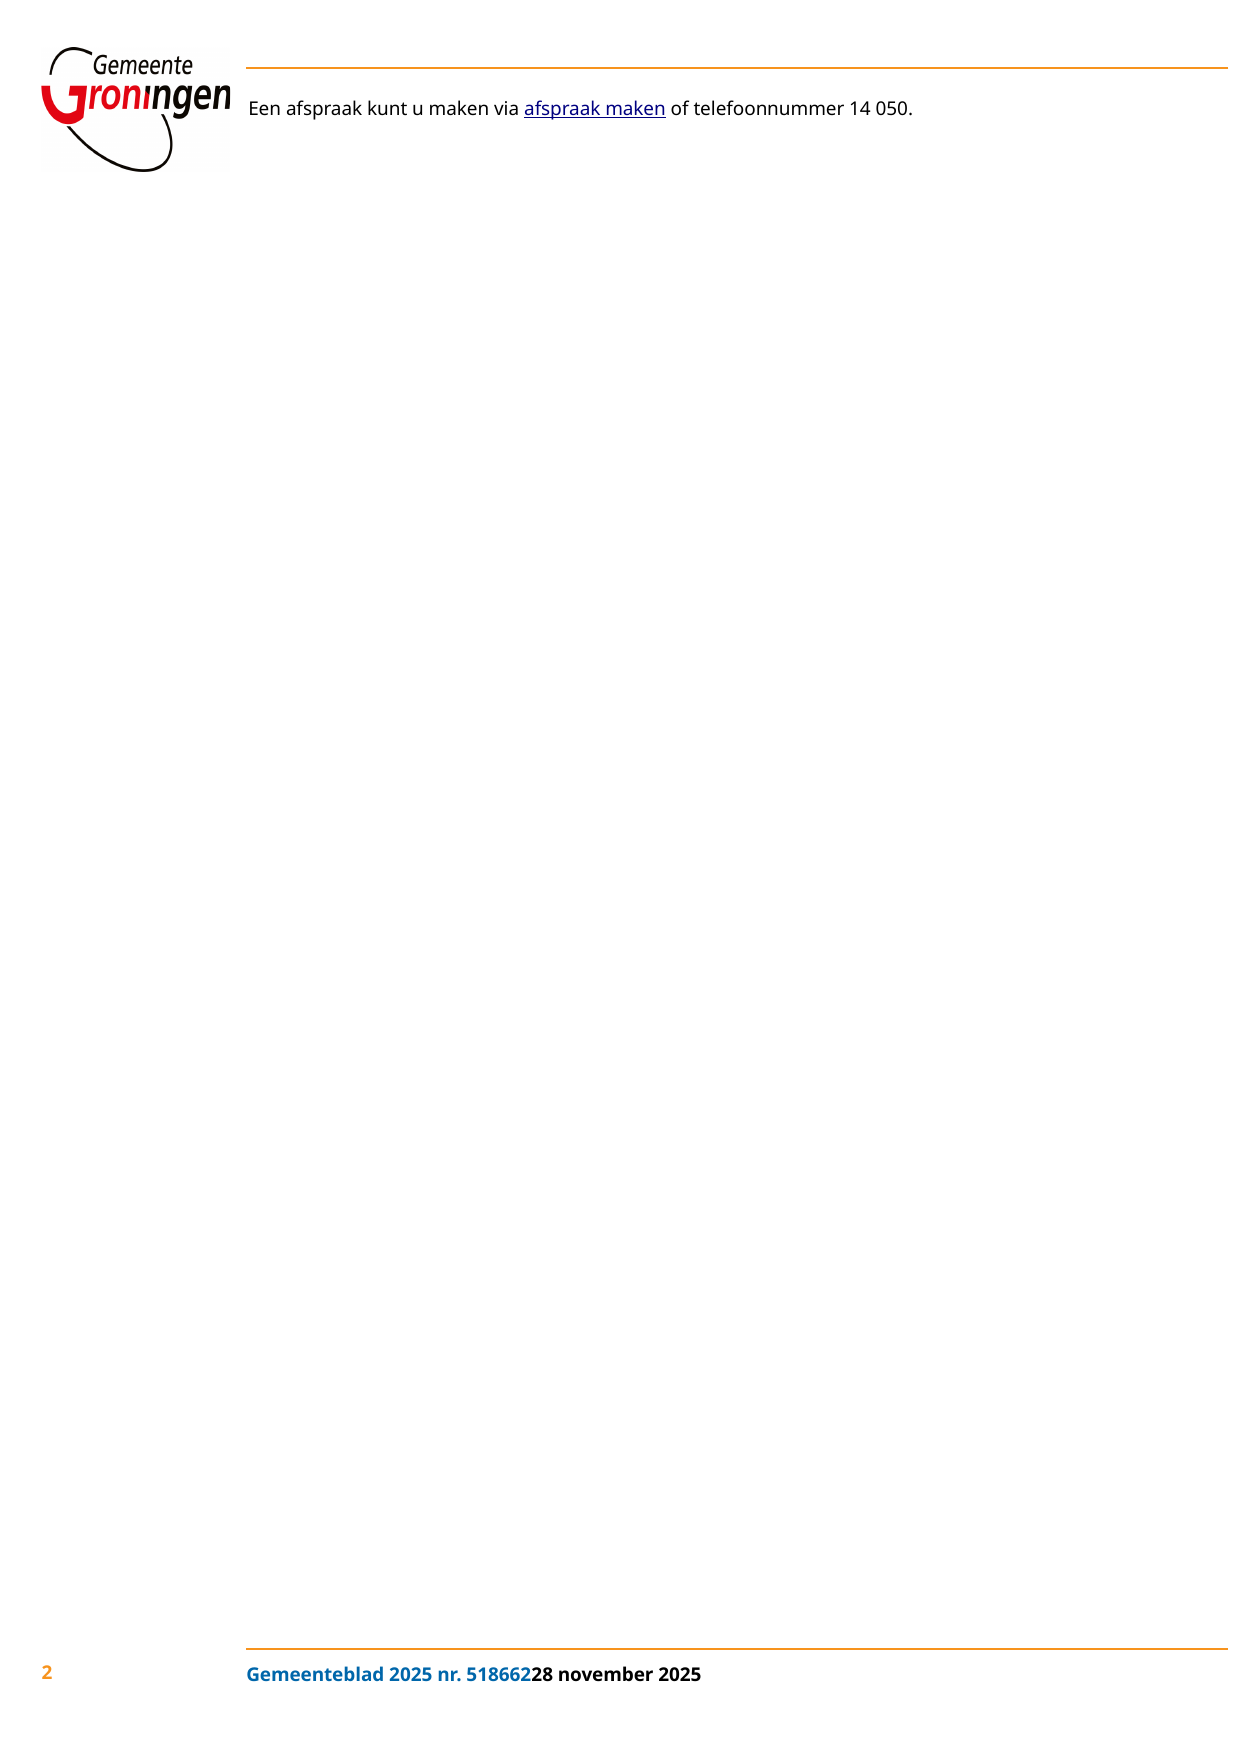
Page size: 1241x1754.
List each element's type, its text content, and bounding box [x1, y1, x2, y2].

text Een afspraak kunt u maken via afspraak maken of telefoonnummer 14 050. [248, 95, 1152, 121]
picture [41, 47, 231, 172]
